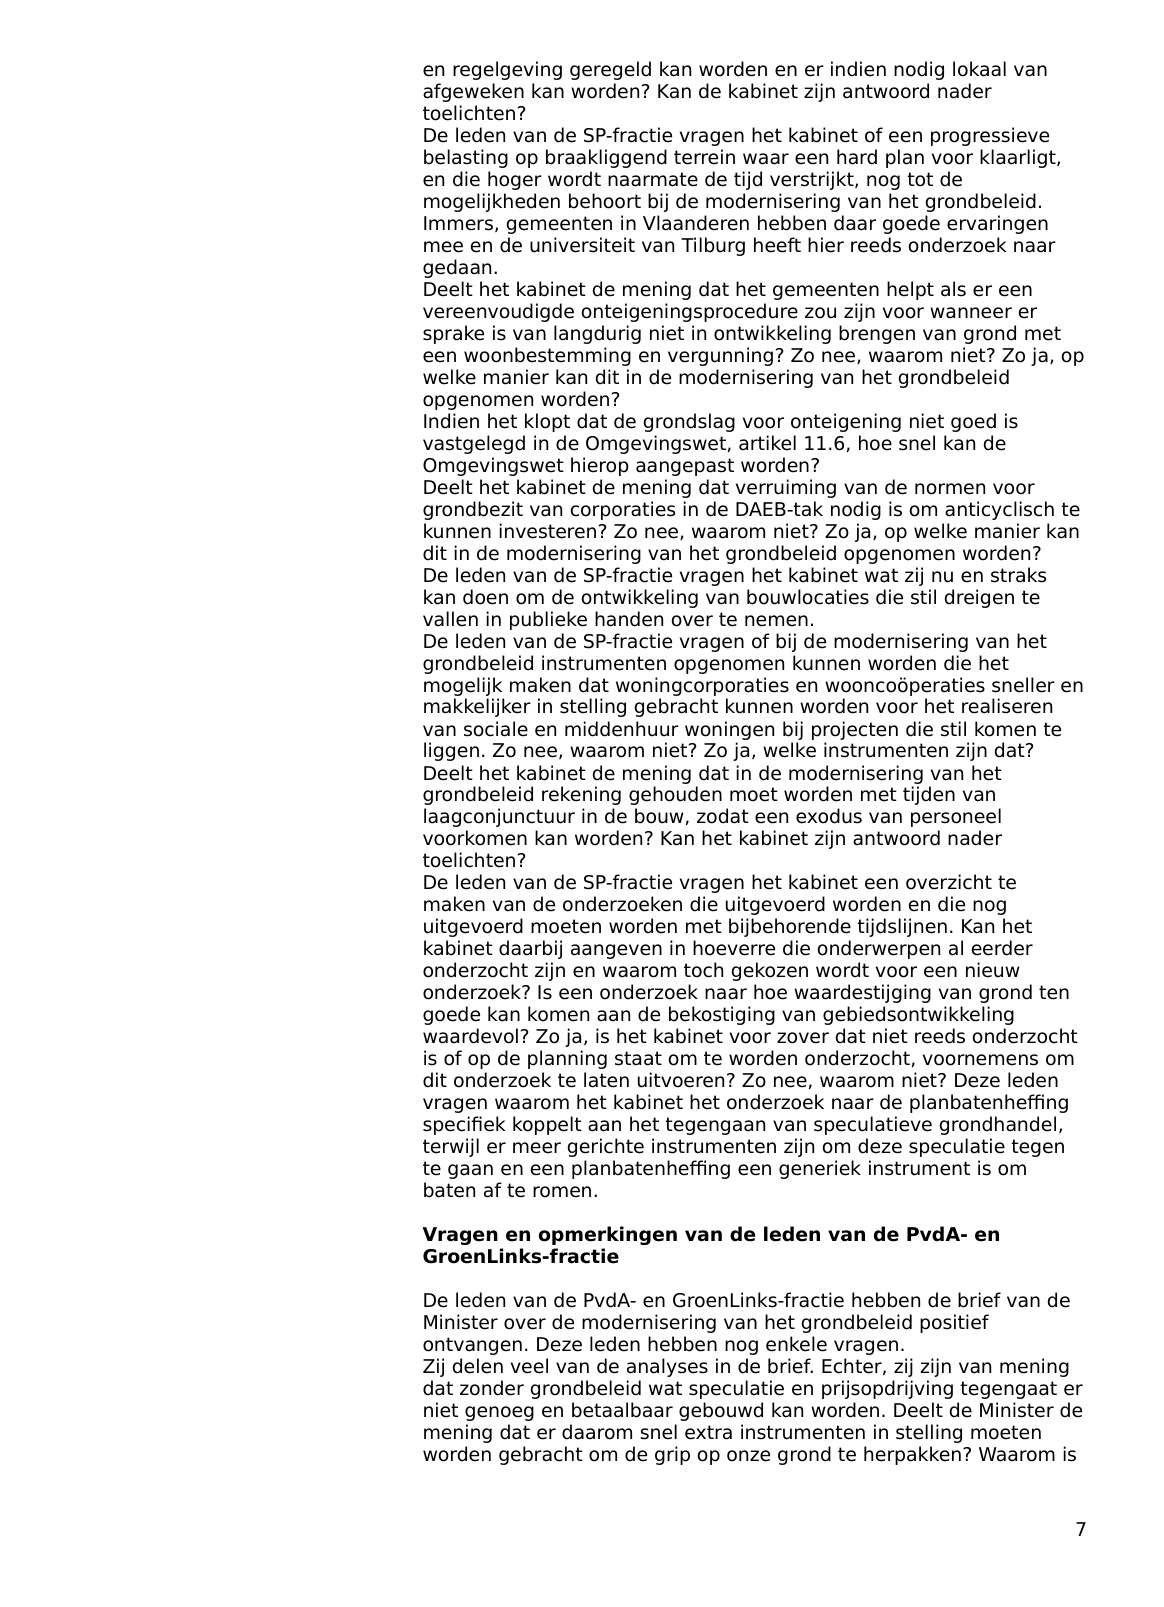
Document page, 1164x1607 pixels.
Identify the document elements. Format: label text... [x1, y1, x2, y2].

text Indien het klopt dat de grondslag voor onteigening niet goed is vastgelegd in de Omgevingswet, artikel 11.6, hoe snel kan de Omgevingswet hierop aangepast worden? [422, 411, 1087, 477]
text De leden van de SP-fractie vragen of bij de modernisering van het grondbeleid instrumenten opgenomen kunnen worden die het mogelijk maken dat woningcorporaties en wooncoöperaties sneller en makkelijker in stelling gebracht kunnen worden voor het realiseren van sociale en middenhuur woningen bij projecten die stil komen te liggen. Zo nee, waarom niet? Zo ja, welke instrumenten zijn dat? [422, 631, 1087, 762]
text Deelt het kabinet de mening dat in de modernisering van het grondbeleid rekening gehouden moet worden met tijden van laagconjunctuur in de bouw, zodat een exodus van personeel voorkomen kan worden? Kan het kabinet zijn antwoord nader toelichten? [422, 762, 1087, 872]
text De leden van de SP-fractie vragen het kabinet of een progressieve belasting op braakliggend terrein waar een hard plan voor klaarligt, en die hoger wordt naarmate de tijd verstrijkt, nog tot de mogelijkheden behoort bij de modernisering van het grondbeleid. Immers, gemeenten in Vlaanderen hebben daar goede ervaringen mee en de universiteit van Tilburg heeft hier reeds onderzoek naar gedaan. [422, 125, 1087, 279]
text en regelgeving geregeld kan worden en er indien nodig lokaal van afgeweken kan worden? Kan de kabinet zijn antwoord nader toelichten? [422, 59, 1087, 125]
text Deelt het kabinet de mening dat het gemeenten helpt als er een vereenvoudigde onteigeningsprocedure zou zijn voor wanneer er sprake is van langdurig niet in ontwikkeling brengen van grond met een woonbestemming en vergunning? Zo nee, waarom niet? Zo ja, op welke manier kan dit in de modernisering van het grondbeleid opgenomen worden? [422, 279, 1087, 411]
text De leden van de SP-fractie vragen het kabinet wat zij nu en straks kan doen om de ontwikkeling van bouwlocaties die stil dreigen te vallen in publieke handen over te nemen. [422, 564, 1087, 631]
text De leden van de PvdA- en GroenLinks-fractie hebben de brief van de Minister over de modernisering van het grondbeleid positief ontvangen. Deze leden hebben nog enkele vragen. [422, 1290, 1087, 1356]
subtitle Vragen en opmerkingen van de leden van de PvdA- en GroenLinks-fractie [422, 1224, 1087, 1268]
text Deelt het kabinet de mening dat verruiming van de normen voor grondbezit van corporaties in de DAEB-tak nodig is om anticyclisch te kunnen investeren? Zo nee, waarom niet? Zo ja, op welke manier kan dit in de modernisering van het grondbeleid opgenomen worden? [422, 477, 1087, 564]
text De leden van de SP-fractie vragen het kabinet een overzicht te maken van de onderzoeken die uitgevoerd worden en die nog uitgevoerd moeten worden met bijbehorende tijdslijnen. Kan het kabinet daarbij aangeven in hoeverre die onderwerpen al eerder onderzocht zijn en waarom toch gekozen wordt voor een nieuw onderzoek? Is een onderzoek naar hoe waardestijging van grond ten goede kan komen aan de bekostiging van gebiedsontwikkeling waardevol? Zo ja, is het kabinet voor zover dat niet reeds onderzocht is of op de planning staat om te worden onderzocht, voornemens om dit onderzoek te laten uitvoeren? Zo nee, waarom niet? Deze leden vragen waarom het kabinet het onderzoek naar de planbatenheffing specifiek koppelt aan het tegengaan van speculatieve grondhandel, terwijl er meer gerichte instrumenten zijn om deze speculatie tegen te gaan en een planbatenheffing een generiek instrument is om baten af te romen. [422, 872, 1087, 1202]
text Zij delen veel van de analyses in de brief. Echter, zij zijn van mening dat zonder grondbeleid wat speculatie en prijsopdrijving tegengaat er niet genoeg en betaalbaar gebouwd kan worden. Deelt de Minister de mening dat er daarom snel extra instrumenten in stelling moeten worden gebracht om de grip op onze grond te herpakken? Waarom is [422, 1356, 1087, 1466]
